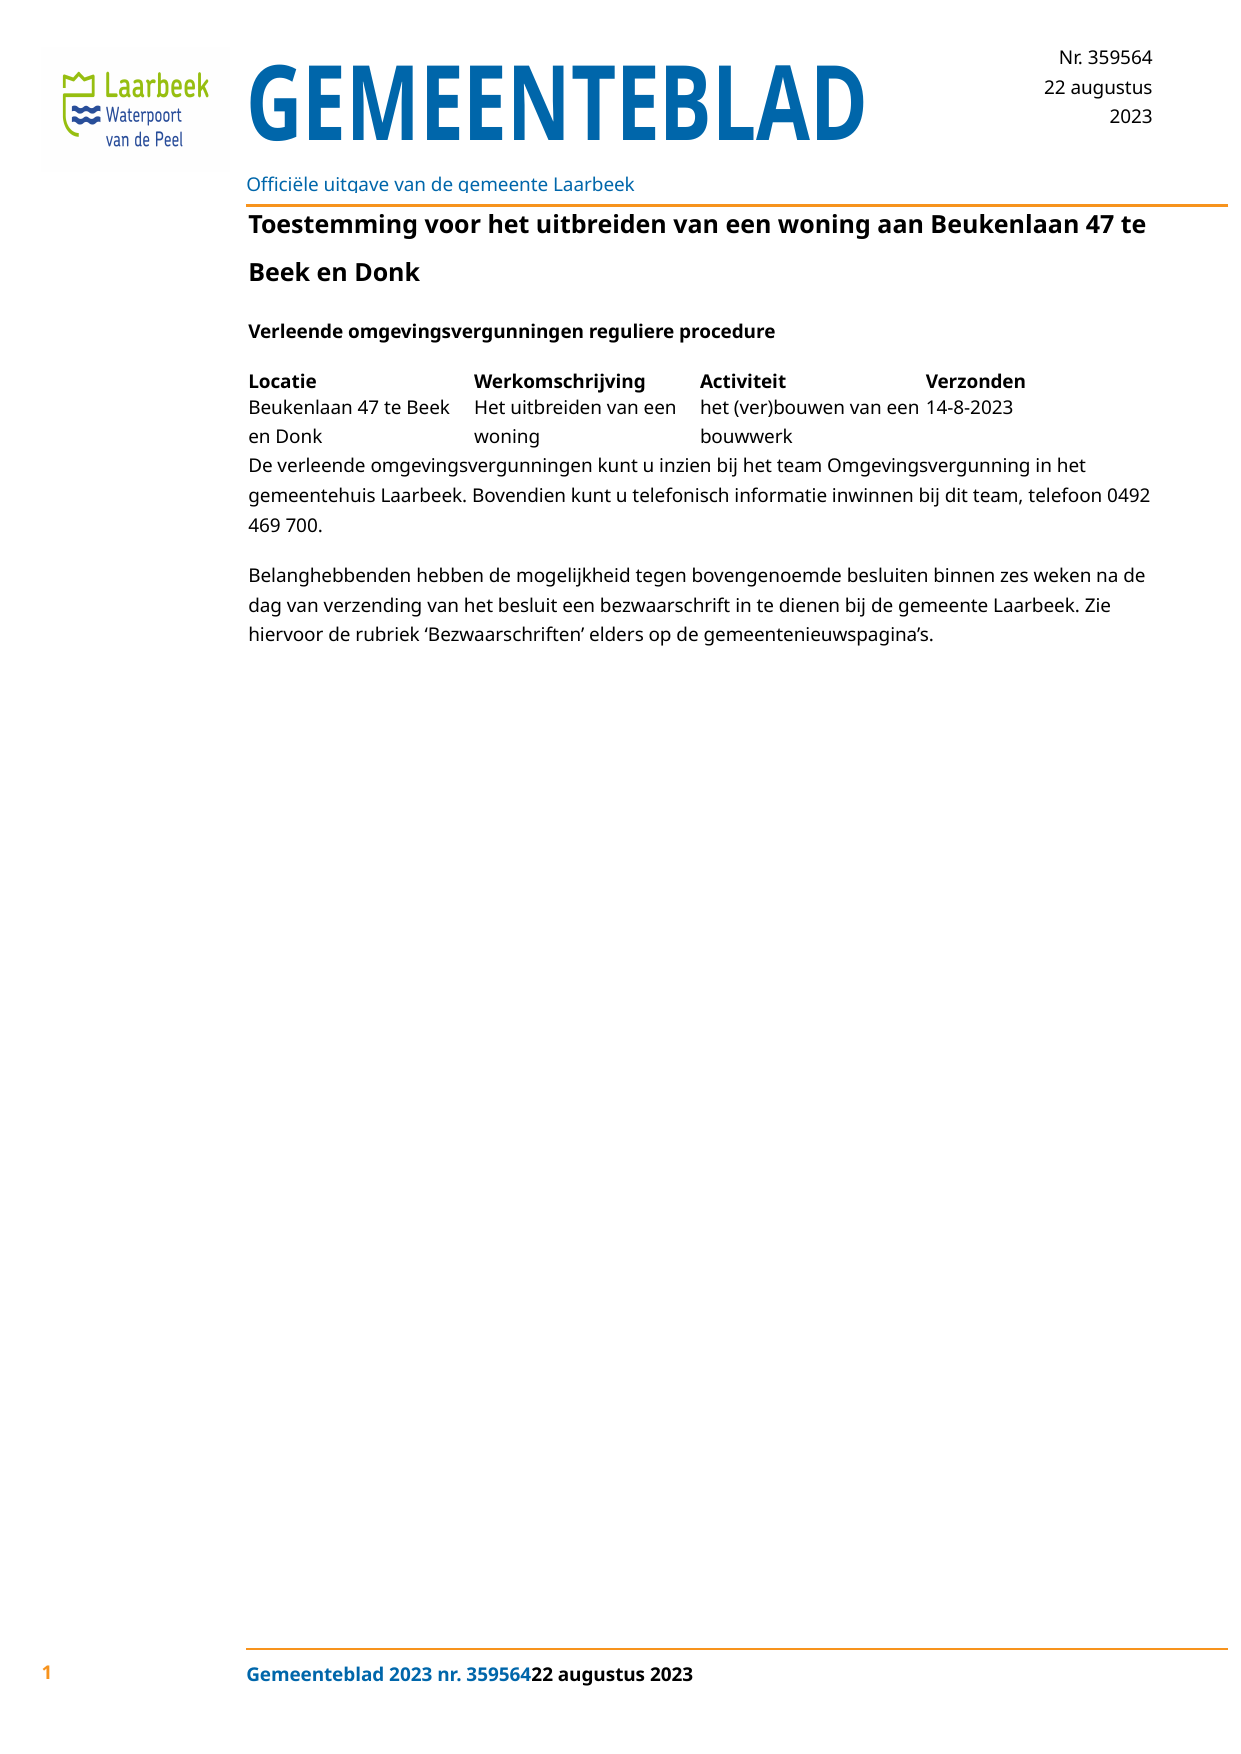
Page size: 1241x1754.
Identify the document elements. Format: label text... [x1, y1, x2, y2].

table_cell het (ver)bouwen van een bouwwerk [700, 394, 926, 449]
table_cell 14-8-2023 [926, 394, 1152, 449]
table_header Werkomschrijving [474, 369, 700, 394]
table_header Verzonden [926, 369, 1152, 394]
table_header Locatie [248, 369, 474, 394]
text Belanghebbenden hebben de mogelijkheid tegen bovengenoemde besluiten binnen zes weken na de dag van verzending van het besluit een bezwaarschrift in te dienen bij de gemeente Laarbeek. Zie hiervoor de rubriek ‘Bezwaarschriften’ elders op de gemeentenieuwspagina’s. [248, 562, 1152, 647]
table_header Activiteit [700, 369, 926, 394]
table_cell Het uitbreiden van een woning [474, 394, 700, 449]
text Verleende omgevingsvergunningen reguliere procedure [248, 318, 1152, 344]
text Toestemming voor het uitbreiden van een woning aan Beukenlaan 47 te Beek en Donk [248, 207, 1152, 288]
text De verleende omgevingsvergunningen kunt u inzien bij het team Omgevingsvergunning in het gemeentehuis Laarbeek. Bovendien kunt u telefonisch informatie inwinnen bij dit team, telefoon 0492 469 700. [248, 453, 1152, 538]
picture [41, 47, 231, 172]
table_cell Beukenlaan 47 te Beek en Donk [248, 394, 474, 449]
